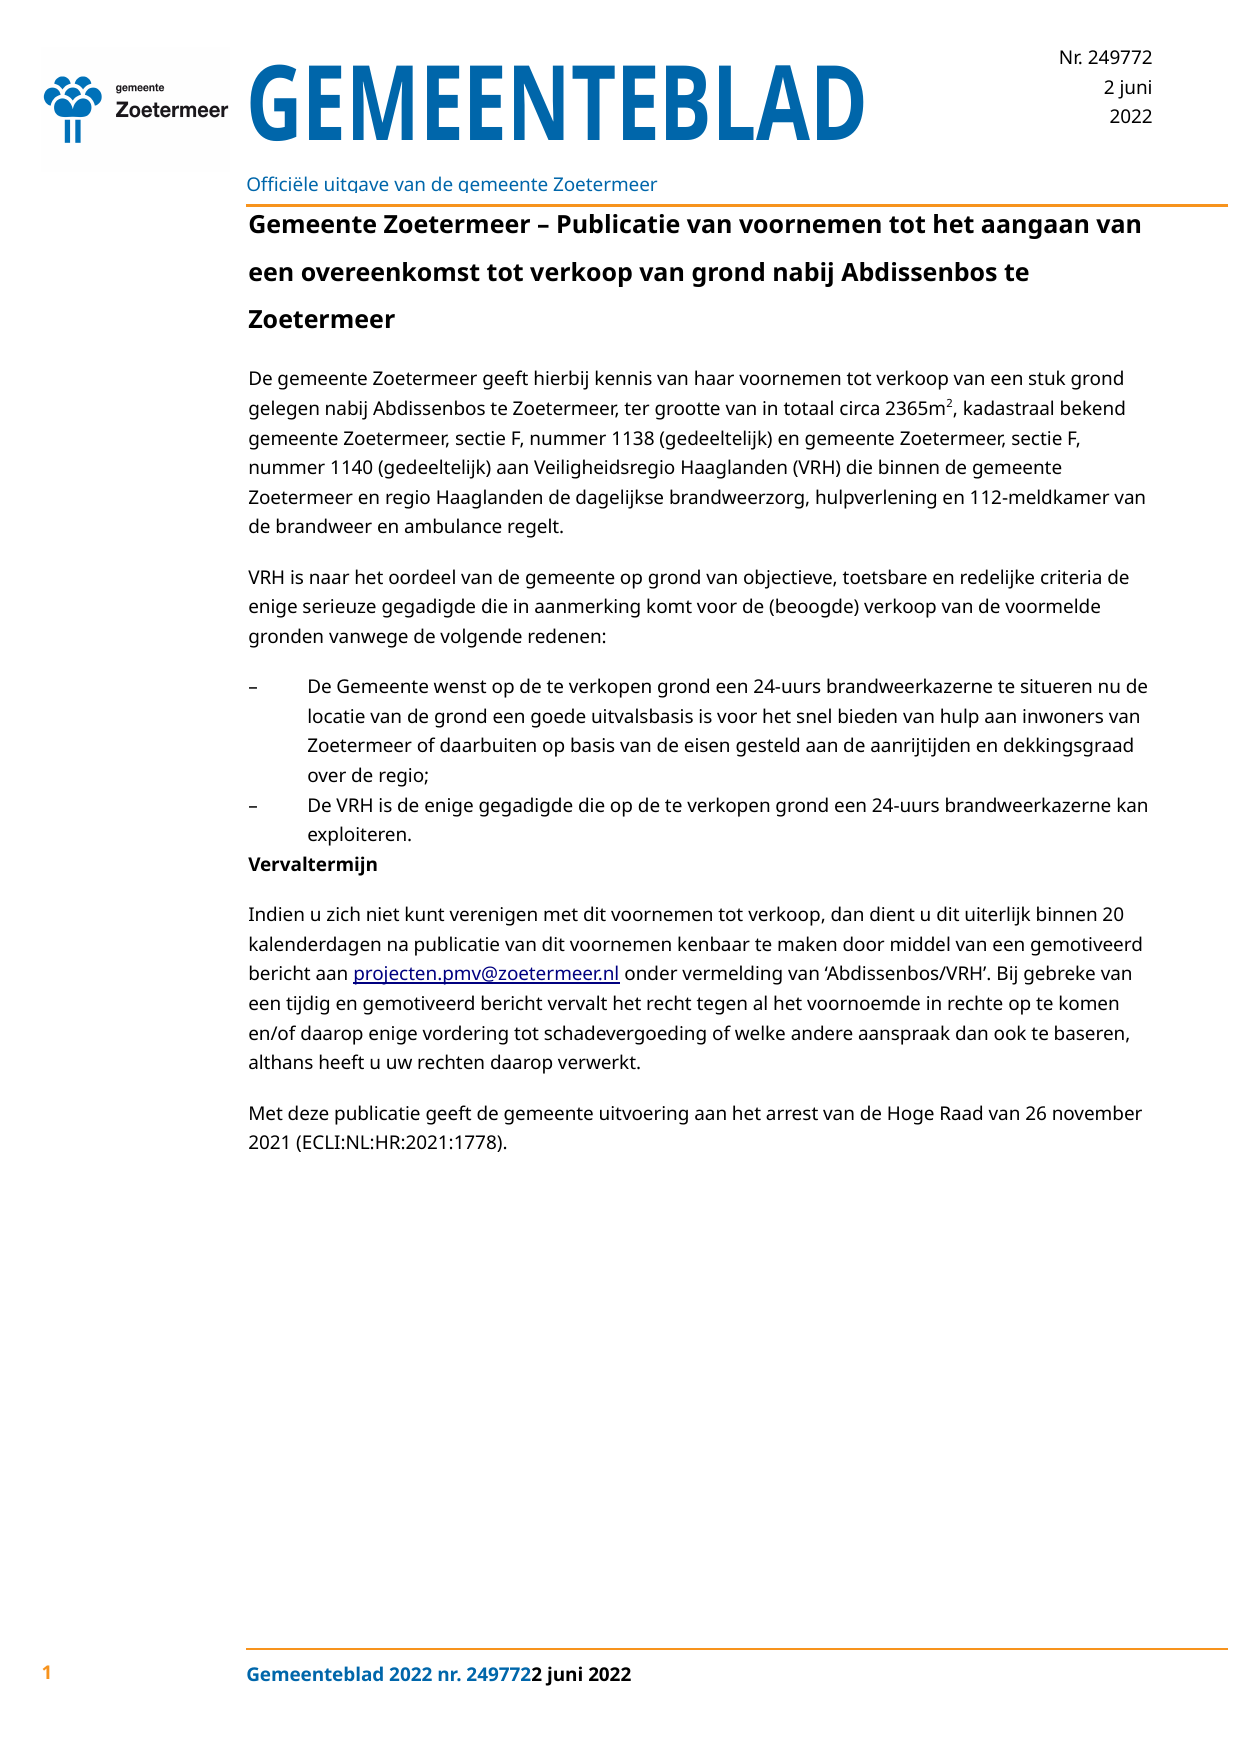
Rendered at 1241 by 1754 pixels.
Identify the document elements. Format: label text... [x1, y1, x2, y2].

text Vervaltermijn [248, 851, 1152, 877]
list De Gemeente wenst op de te verkopen grond een 24-uurs brandweerkazerne te situeren nu de locatie van de grond een goede uitvalsbasis is voor het snel bieden van hulp aan inwoners van Zoetermeer of daarbuiten op basis van de eisen gesteld aan de aanrijtijden en dekkingsgraad over de regio; [248, 673, 1152, 788]
picture [41, 47, 231, 172]
text Indien u zich niet kunt verenigen met dit voornemen tot verkoop, dan dient u dit uiterlijk binnen 20 kalenderdagen na publicatie van dit voornemen kenbaar te maken door middel van een gemotiveerd bericht aan projecten.pmv@zoetermeer.nl onder vermelding van ‘Abdissenbos/VRH’. Bij gebreke van een tijdig en gemotiveerd bericht vervalt het recht tegen al het voornoemde in rechte op te komen en/of daarop enige vordering tot schadevergoeding of welke andere aanspraak dan ook te baseren, althans heeft u uw rechten daarop verwerkt. [248, 901, 1152, 1075]
text Met deze publicatie geeft de gemeente uitvoering aan het arrest van de Hoge Raad van 26 november 2021 (ECLI:NL:HR:2021:1778). [248, 1100, 1152, 1155]
text VRH is naar het oordeel van de gemeente op grond van objectieve, toetsbare en redelijke criteria de enige serieuze gegadigde die in aanmerking komt voor de (beoogde) verkoop van de voormelde gronden vanwege de volgende redenen: [248, 564, 1152, 649]
list De VRH is de enige gegadigde die op de te verkopen grond een 24-uurs brandweerkazerne kan exploiteren. [248, 792, 1152, 847]
text Gemeente Zoetermeer – Publicatie van voornemen tot het aangaan van een overeenkomst tot verkoop van grond nabij Abdissenbos te Zoetermeer [248, 207, 1152, 336]
text De gemeente Zoetermeer geeft hierbij kennis van haar voornemen tot verkoop van een stuk grond gelegen nabij Abdissenbos te Zoetermeer, ter grootte van in totaal circa 2365m2, kadastraal bekend gemeente Zoetermeer, sectie F, nummer 1138 (gedeeltelijk) en gemeente Zoetermeer, sectie F, nummer 1140 (gedeeltelijk) aan Veiligheidsregio Haaglanden (VRH) die binnen de gemeente Zoetermeer en regio Haaglanden de dagelijkse brandweerzorg, hulpverlening en 112-meldkamer van de brandweer en ambulance regelt. [248, 366, 1152, 539]
